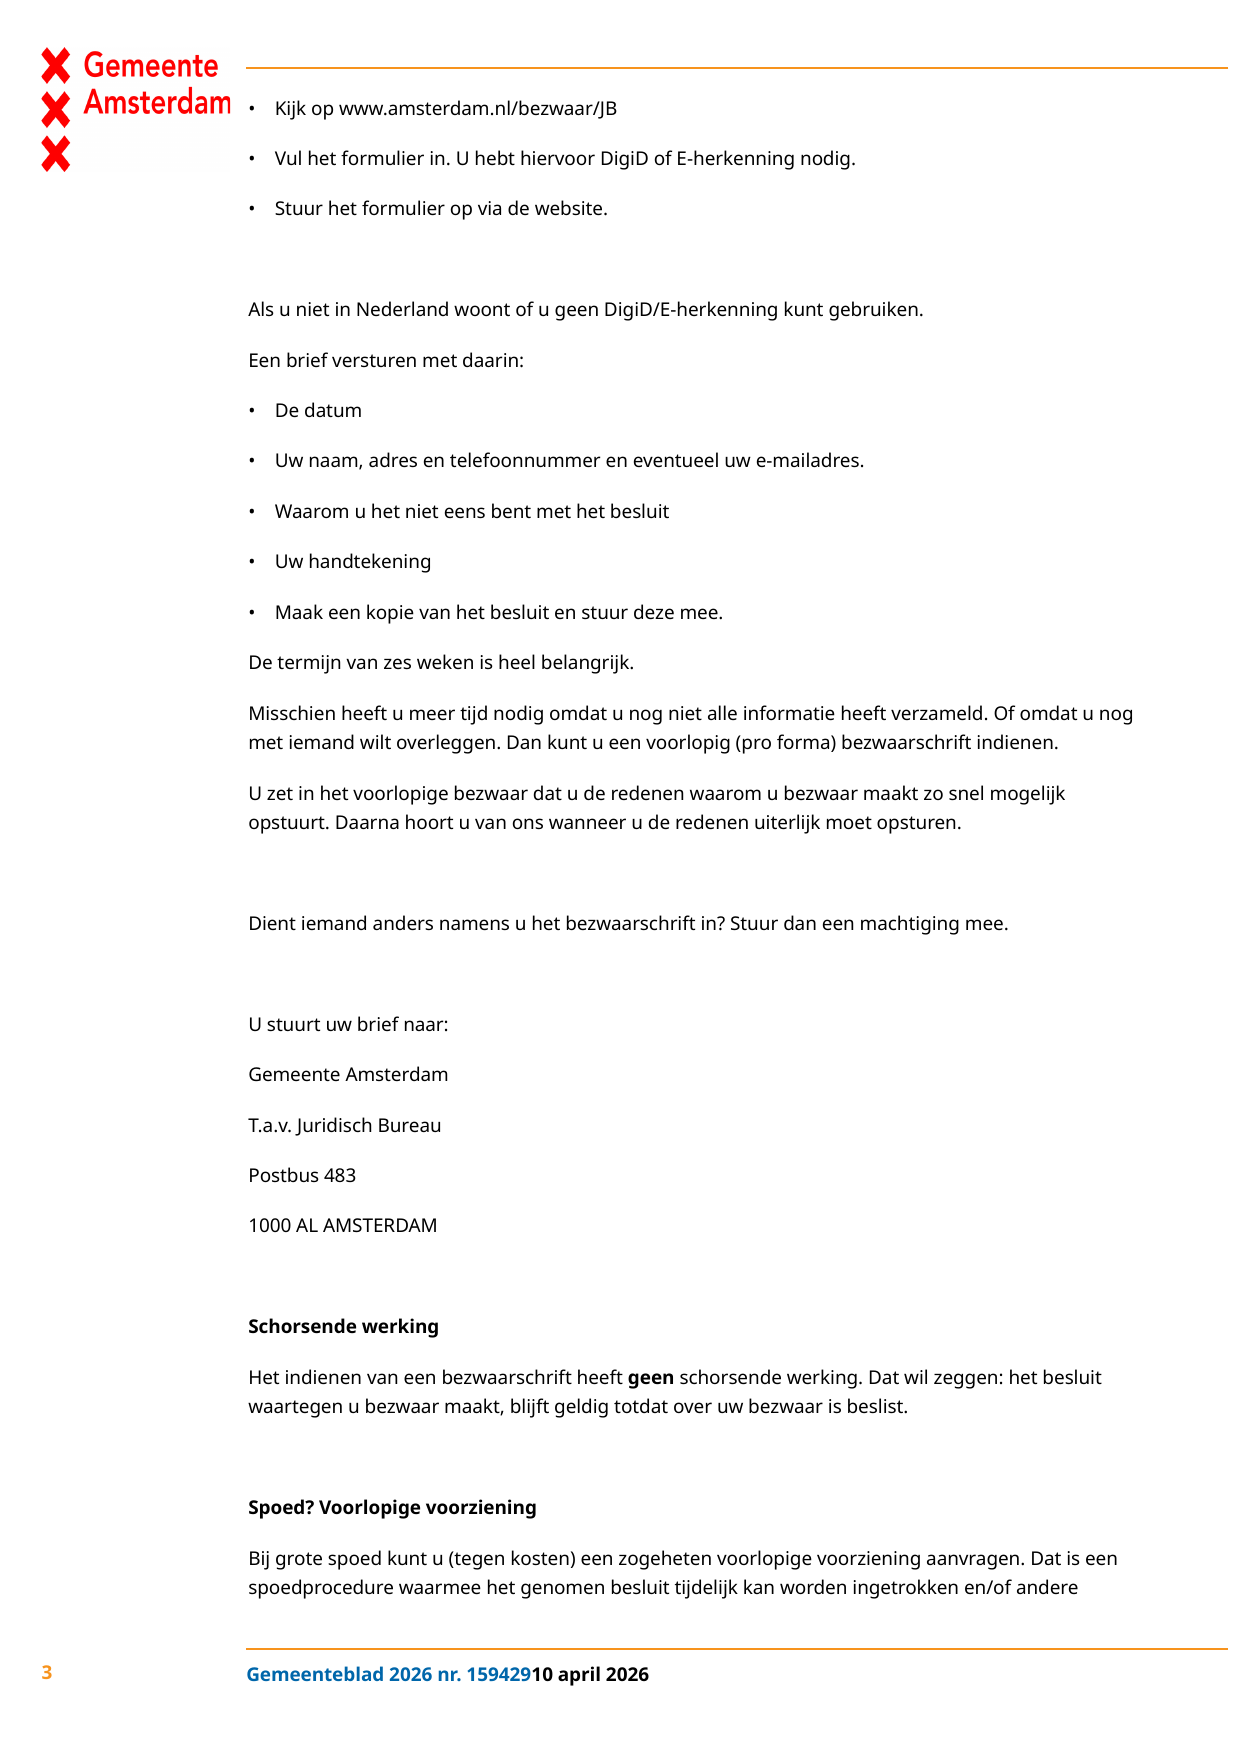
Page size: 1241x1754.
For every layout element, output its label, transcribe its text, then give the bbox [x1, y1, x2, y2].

text • Uw naam, adres en telefoonnummer en eventueel uw e-mailadres. [248, 448, 1152, 473]
picture [41, 47, 231, 172]
text Gemeente Amsterdam [248, 1061, 1152, 1087]
text • Maak een kopie van het besluit en stuur deze mee. [248, 599, 1152, 625]
text U zet in het voorlopige bezwaar dat u de redenen waarom u bezwaar maakt zo snel mogelijk opstuurt. Daarna hoort u van ons wanneer u de redenen uiterlijk moet opsturen. [248, 780, 1152, 835]
text • Waarom u het niet eens bent met het besluit [248, 498, 1152, 524]
text Bij grote spoed kunt u (tegen kosten) een zogeheten voorlopige voorziening aanvragen. Dat is een spoedprocedure waarmee het genomen besluit tijdelijk kan worden ingetrokken en/of andere [248, 1545, 1152, 1600]
text • Stuur het formulier op via de website. [248, 196, 1152, 221]
text • Vul het formulier in. U hebt hiervoor DigiD of E-herkenning nodig. [248, 145, 1152, 171]
text • Uw handtekening [248, 548, 1152, 574]
text Een brief versturen met daarin: [248, 347, 1152, 373]
text T.a.v. Juridisch Bureau [248, 1112, 1152, 1138]
text Het indienen van een bezwaarschrift heeft geen schorsende werking. Dat wil zeggen: het besluit waartegen u bezwaar maakt, blijft geldig totdat over uw bezwaar is beslist. [248, 1364, 1152, 1419]
text Dient iemand anders namens u het bezwaarschrift in? Stuur dan een machtiging mee. [248, 910, 1152, 936]
text 1000 AL AMSTERDAM [248, 1213, 1152, 1238]
text U stuurt uw brief naar: [248, 1011, 1152, 1037]
text Misschien heeft u meer tijd nodig omdat u nog niet alle informatie heeft verzameld. Of omdat u nog met iemand wilt overleggen. Dan kunt u een voorlopig (pro forma) bezwaarschrift indienen. [248, 700, 1152, 755]
text Als u niet in Nederland woont of u geen DigiD/E-herkenning kunt gebruiken. [248, 296, 1152, 322]
text Spoed? Voorlopige voorziening [248, 1494, 1152, 1520]
text • De datum [248, 397, 1152, 423]
text Postbus 483 [248, 1162, 1152, 1188]
text Schorsende werking [248, 1313, 1152, 1339]
text De termijn van zes weken is heel belangrijk. [248, 649, 1152, 675]
text • Kijk op www.amsterdam.nl/bezwaar/JB [248, 95, 1152, 121]
